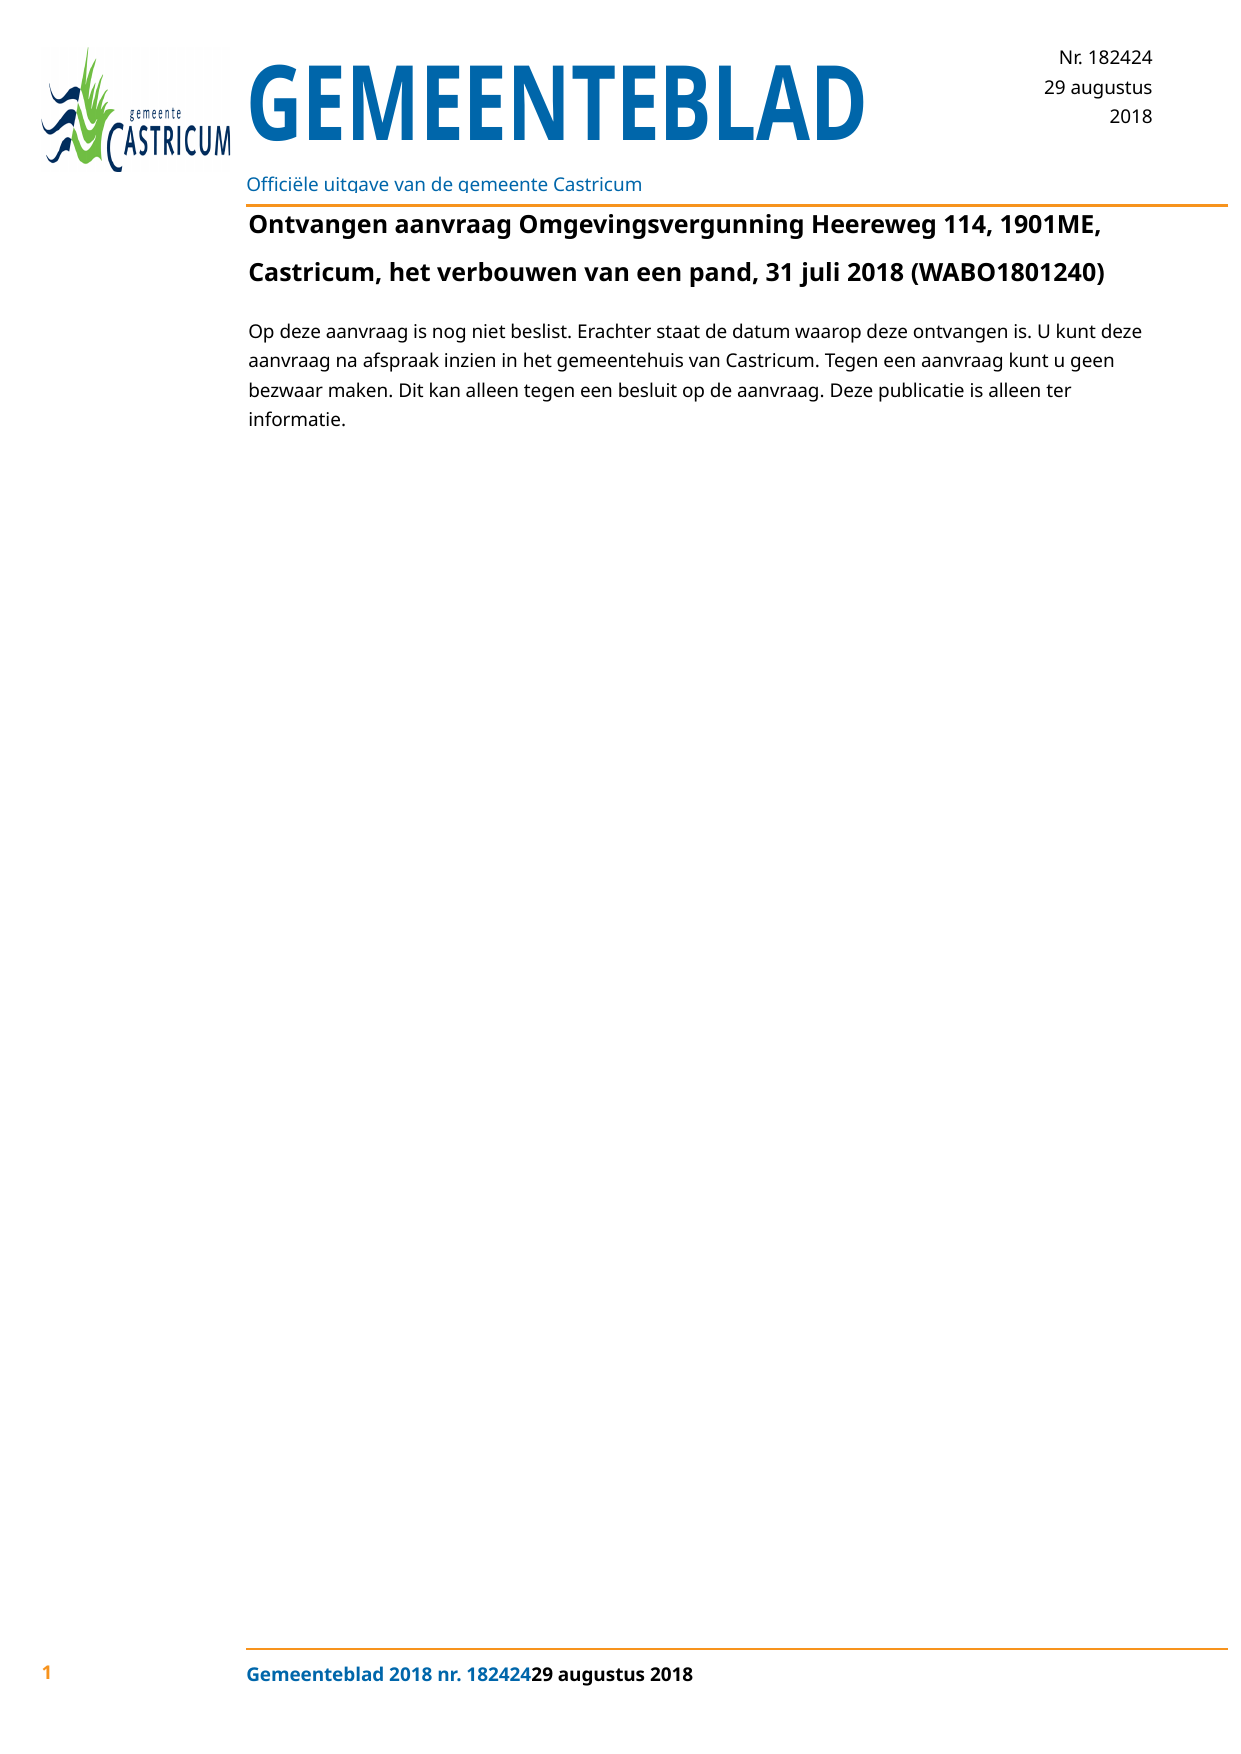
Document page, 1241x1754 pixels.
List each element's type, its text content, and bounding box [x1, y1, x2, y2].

text Ontvangen aanvraag Omgevingsvergunning Heereweg 114, 1901ME, Castricum, het verbouwen van een pand, 31 juli 2018 (WABO1801240) [248, 207, 1152, 288]
text Op deze aanvraag is nog niet beslist. Erachter staat de datum waarop deze ontvangen is. U kunt deze aanvraag na afspraak inzien in het gemeentehuis van Castricum. Tegen een aanvraag kunt u geen bezwaar maken. Dit kan alleen tegen een besluit op de aanvraag. Deze publicatie is alleen ter informatie. [248, 318, 1152, 432]
picture [41, 47, 231, 172]
